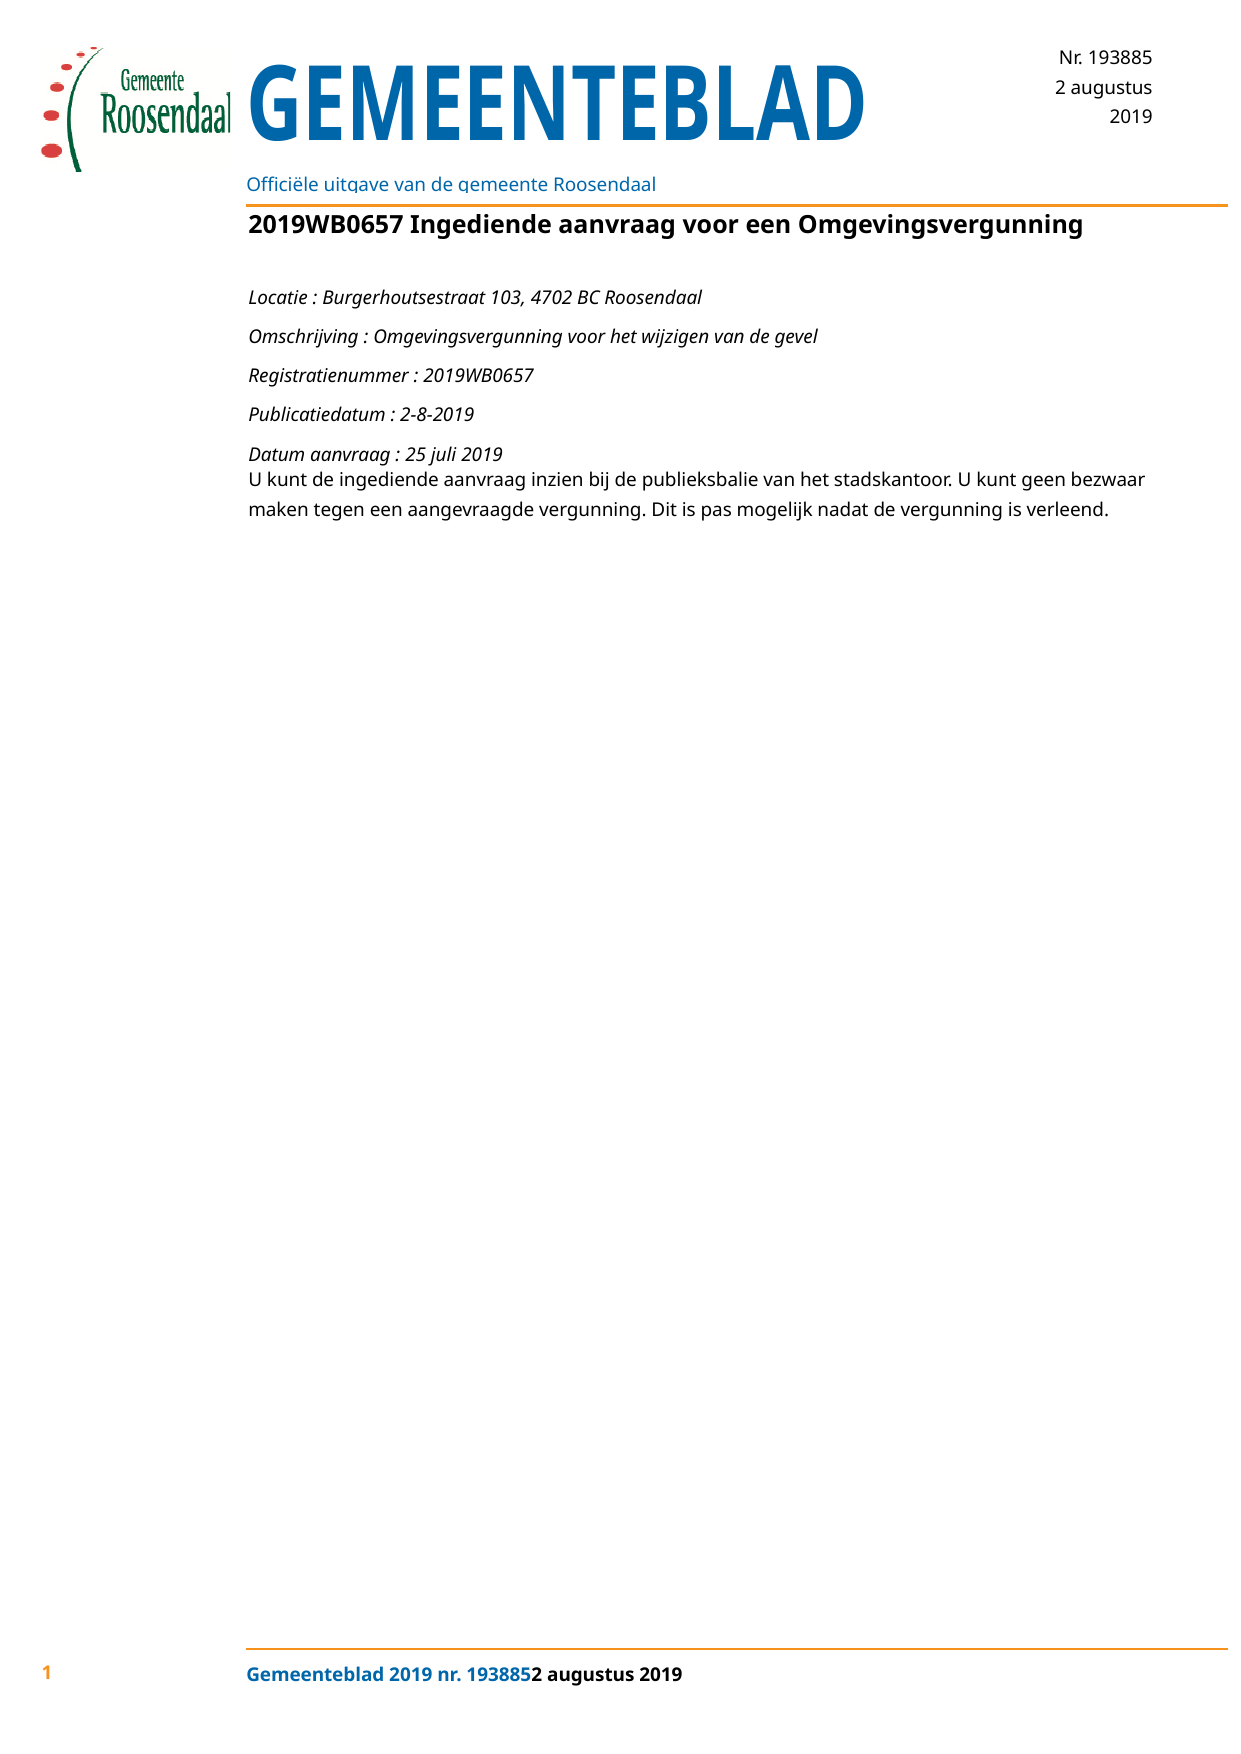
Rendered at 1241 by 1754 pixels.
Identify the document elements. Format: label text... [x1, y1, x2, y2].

text Locatie : Burgerhoutsestraat 103, 4702 BC Roosendaal [248, 284, 1152, 309]
text 2019WB0657 Ingediende aanvraag voor een Omgevingsvergunning [248, 207, 1152, 241]
picture [41, 47, 231, 172]
text Datum aanvraag : 25 juli 2019 [248, 441, 1152, 467]
text U kunt de ingediende aanvraag inzien bij de publieksbalie van het stadskantoor. U kunt geen bezwaar maken tegen een aangevraagde vergunning. Dit is pas mogelijk nadat de vergunning is verleend. [248, 467, 1152, 522]
text Omschrijving : Omgevingsvergunning voor het wijzigen van de gevel [248, 323, 1152, 349]
text Registratienummer : 2019WB0657 [248, 362, 1152, 388]
text Publicatiedatum : 2-8-2019 [248, 402, 1152, 427]
